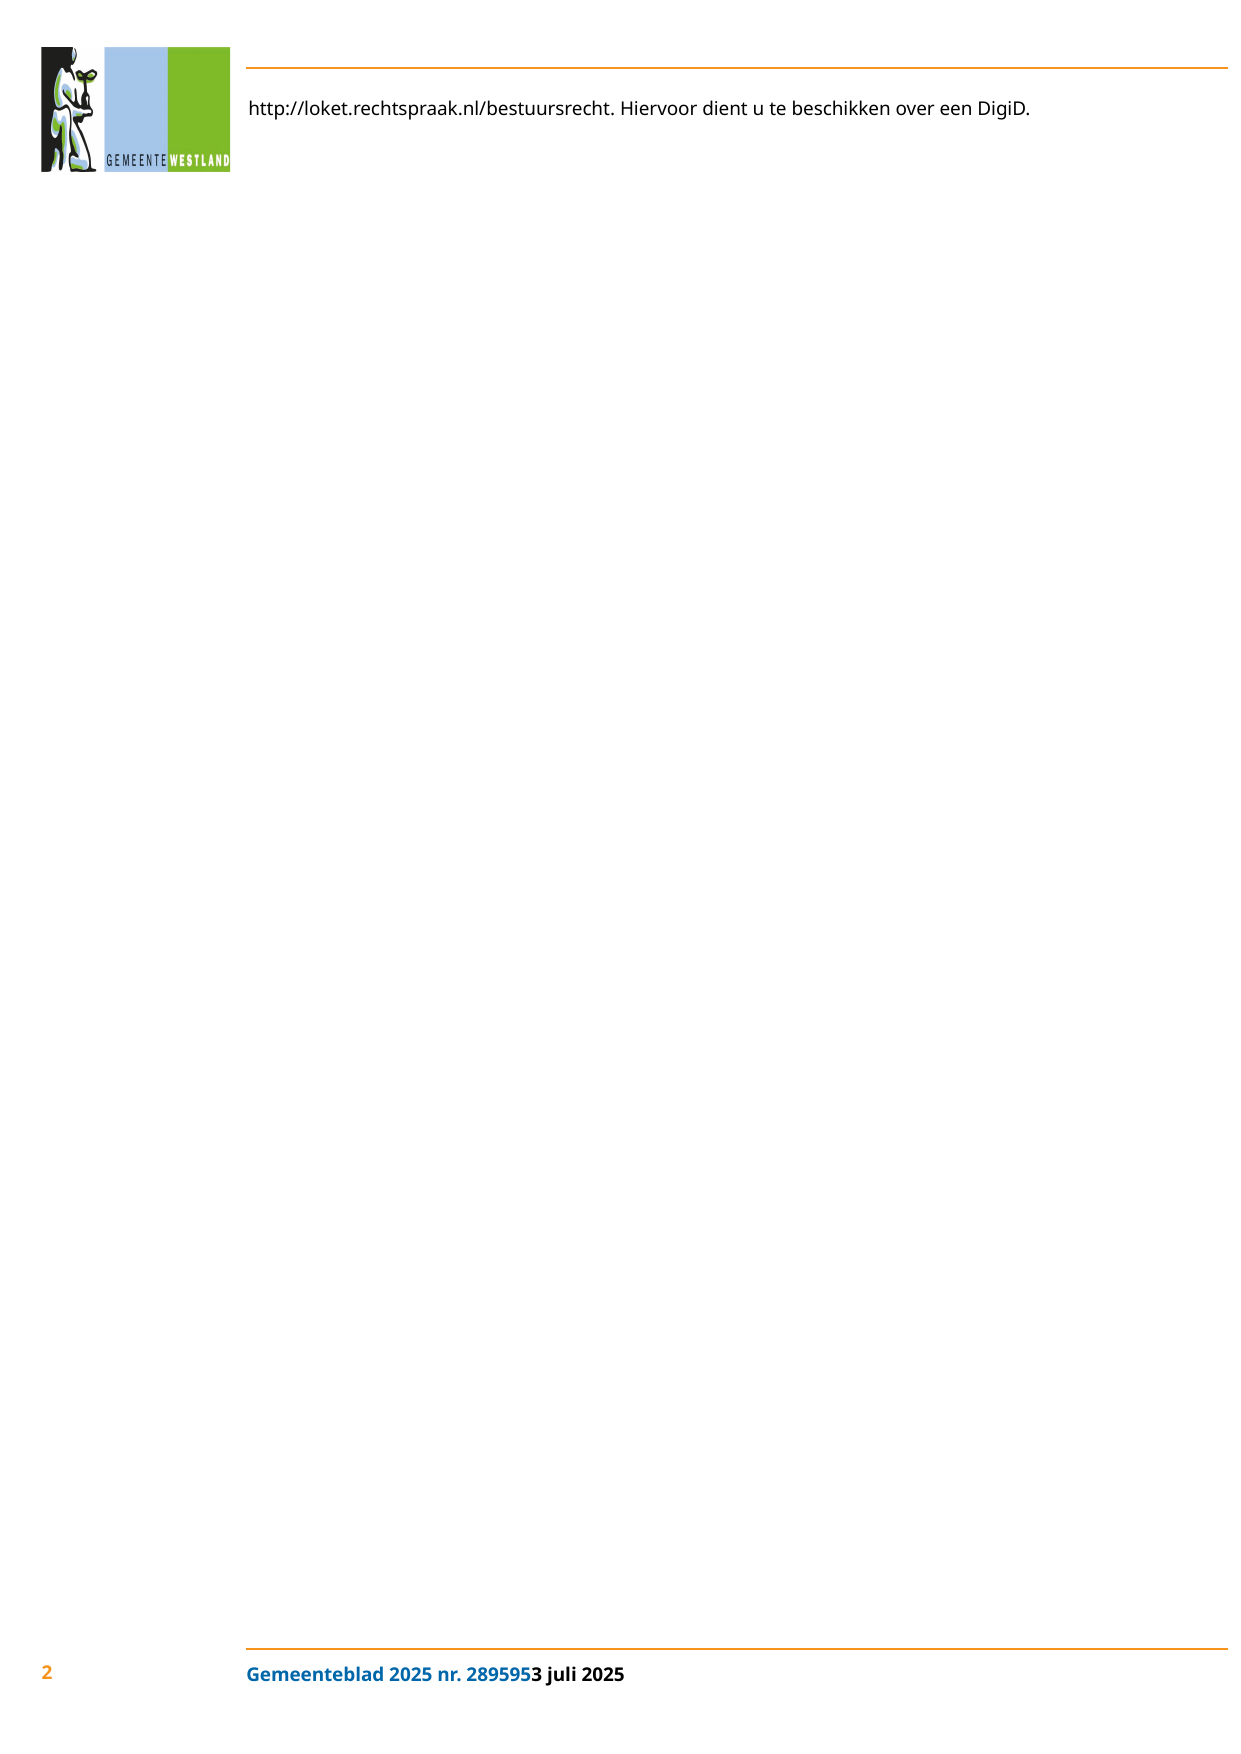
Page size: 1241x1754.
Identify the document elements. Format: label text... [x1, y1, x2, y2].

text http://loket.rechtspraak.nl/bestuursrecht. Hiervoor dient u te beschikken over een DigiD. [248, 95, 1152, 121]
picture [41, 47, 231, 172]
